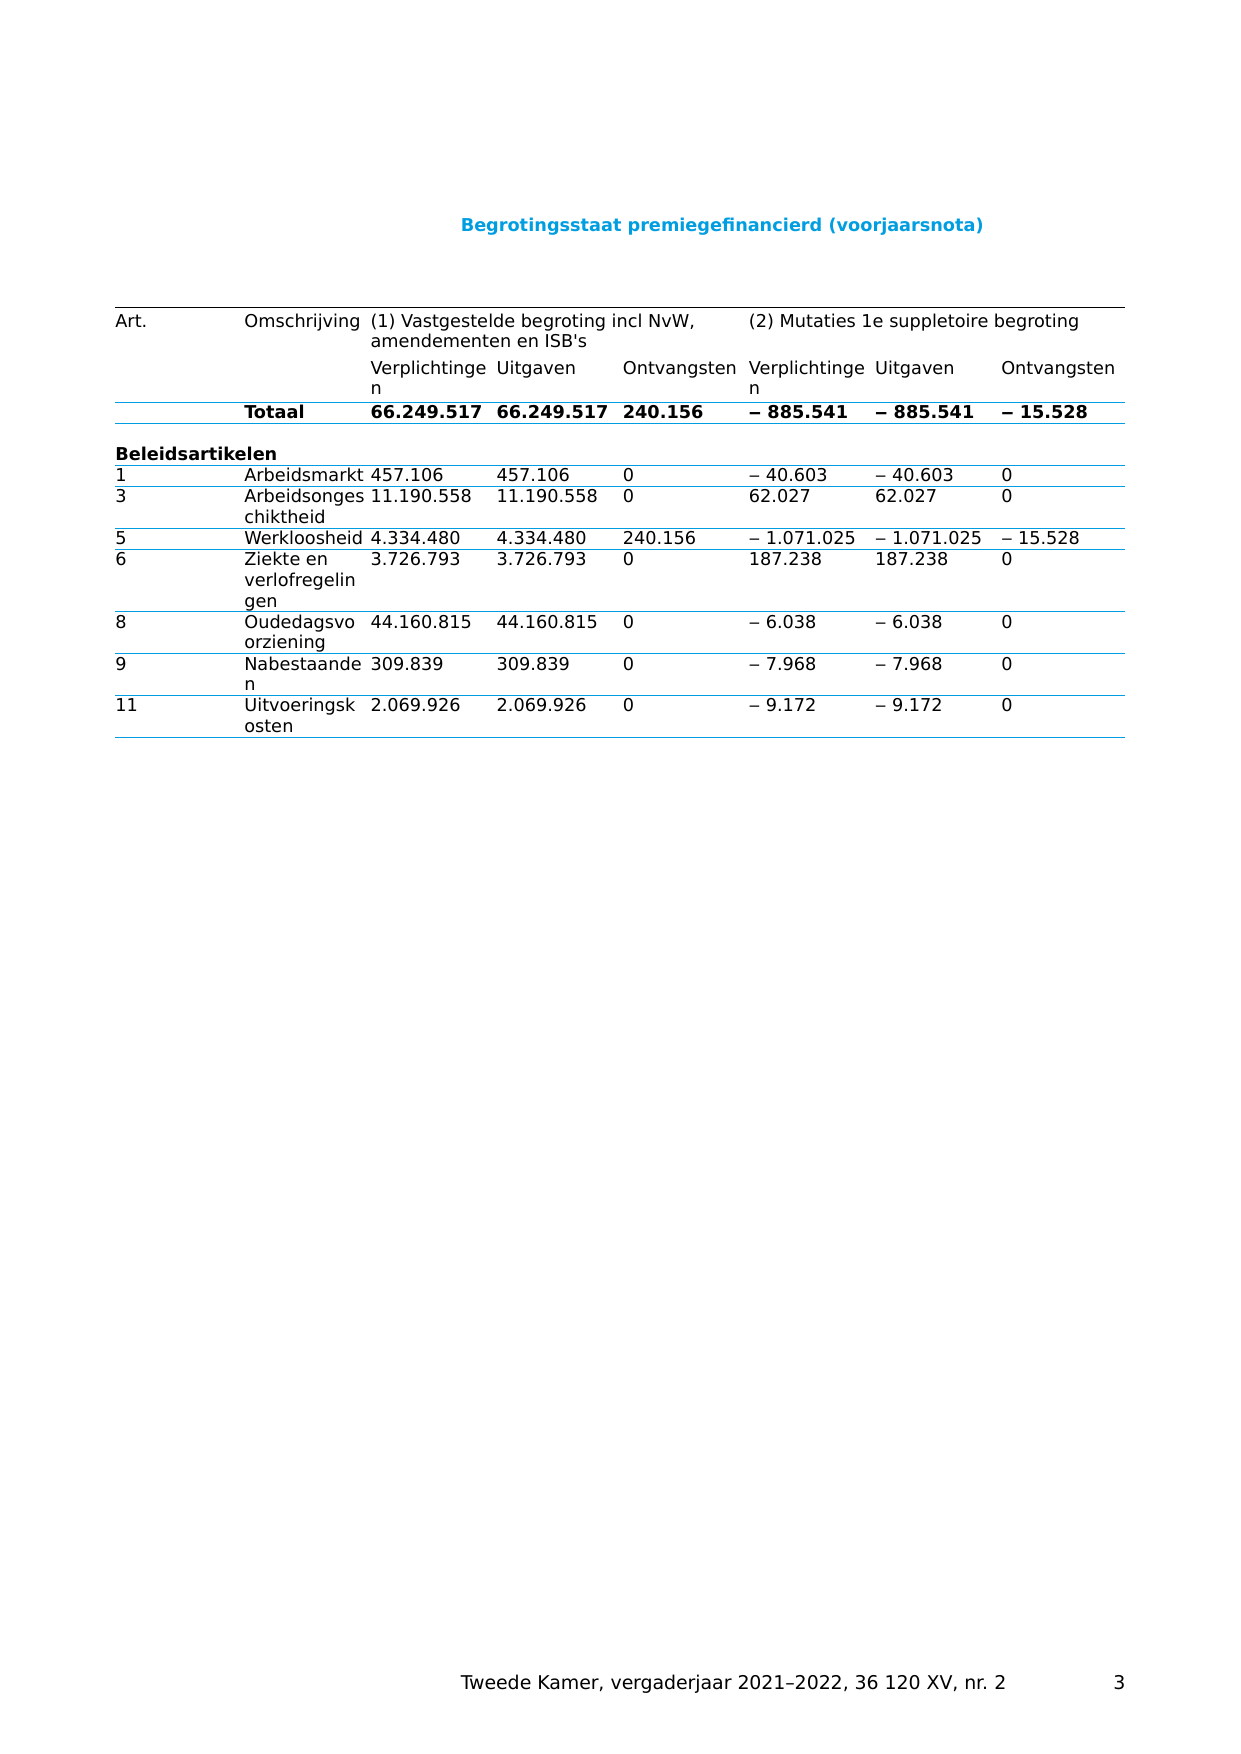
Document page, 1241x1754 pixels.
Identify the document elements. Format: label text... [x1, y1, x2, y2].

table_cell 66.249.517 [368, 403, 493, 423]
table_cell (2) Mutaties 1e suppletoire begroting [746, 308, 1125, 355]
table_cell [746, 424, 872, 444]
table_cell ‒ 885.541 [746, 403, 872, 423]
table_cell ‒ 15.528 [998, 529, 1125, 549]
table_cell [241, 424, 367, 444]
table_cell 2.069.926 [368, 696, 493, 737]
table_cell 4.334.480 [494, 529, 620, 549]
table_cell Uitvoeringskosten [241, 696, 367, 737]
table_cell 0 [620, 612, 746, 653]
table_cell 0 [620, 550, 746, 611]
table_cell [872, 424, 998, 444]
table_cell ‒ 7.968 [872, 654, 998, 695]
table_cell Art. [115, 308, 241, 355]
table_cell 3 [115, 487, 241, 528]
table_cell 4.334.480 [368, 529, 493, 549]
table_cell 187.238 [872, 550, 998, 611]
table_cell Ziekte en verlofregelingen [241, 550, 367, 611]
table_cell 11.190.558 [494, 487, 620, 528]
table_cell Verplichtingen [746, 355, 872, 402]
table_cell ‒ 1.071.025 [746, 529, 872, 549]
table_cell 3.726.793 [368, 550, 493, 611]
table_cell 0 [620, 696, 746, 737]
table_cell 0 [620, 466, 746, 486]
table_cell Uitgaven [872, 355, 998, 402]
table_cell Ontvangsten [998, 355, 1125, 402]
table_cell Arbeidsongeschiktheid [241, 487, 367, 528]
table_cell 187.238 [746, 550, 872, 611]
table_cell 0 [998, 550, 1125, 611]
table_cell Uitgaven [494, 355, 620, 402]
table_cell ‒ 885.541 [872, 403, 998, 423]
table_cell 0 [998, 612, 1125, 653]
table_cell [368, 424, 493, 444]
table_cell 0 [998, 696, 1125, 737]
table_cell ‒ 6.038 [872, 612, 998, 653]
table_cell 44.160.815 [494, 612, 620, 653]
table_cell 0 [998, 487, 1125, 528]
table_cell 0 [998, 466, 1125, 486]
table_cell 309.839 [368, 654, 493, 695]
table_cell ‒ 1.071.025 [872, 529, 998, 549]
table_cell ‒ 7.968 [746, 654, 872, 695]
table_cell 44.160.815 [368, 612, 493, 653]
table_cell 3.726.793 [494, 550, 620, 611]
table_cell [620, 424, 746, 444]
table_cell 0 [620, 654, 746, 695]
table_cell Omschrijving [241, 308, 367, 355]
table_cell Beleidsartikelen [115, 444, 1125, 465]
table_cell ‒ 15.528 [998, 403, 1125, 423]
table_cell 11 [115, 696, 241, 737]
table_cell 457.106 [368, 466, 493, 486]
table_cell [998, 424, 1125, 444]
table_cell 5 [115, 529, 241, 549]
table_cell 0 [998, 654, 1125, 695]
table_cell 309.839 [494, 654, 620, 695]
table_cell Arbeidsmarkt [241, 466, 367, 486]
table_cell 62.027 [746, 487, 872, 528]
table_cell ‒ 9.172 [746, 696, 872, 737]
table_cell 62.027 [872, 487, 998, 528]
table_cell ‒ 6.038 [746, 612, 872, 653]
table_cell 0 [620, 487, 746, 528]
table_cell Totaal [241, 403, 367, 423]
table_cell 66.249.517 [494, 403, 620, 423]
title Begrotingsstaat premiegefinancierd (voorjaarsnota) [461, 213, 1125, 236]
table_cell 9 [115, 654, 241, 695]
table_cell (1) Vastgestelde begroting incl NvW, amendementen en ISB's [368, 308, 746, 355]
table_cell Ontvangsten [620, 355, 746, 402]
table_cell 11.190.558 [368, 487, 493, 528]
table_cell 240.156 [620, 529, 746, 549]
table_cell ‒ 40.603 [746, 466, 872, 486]
table_cell ‒ 40.603 [872, 466, 998, 486]
table_cell 2.069.926 [494, 696, 620, 737]
table_cell Werkloosheid [241, 529, 367, 549]
table_cell 8 [115, 612, 241, 653]
table_header Tabel 1 Wijziging begrotingsstaat premiegefinancierd van het Ministerie van Sociale Zaken en Werkgelegenheid (XV) voor het jaar 2022 (Eerste suppletoire begroting) (bedragen x € 1.000) [115, 259, 1125, 307]
table_cell Verplichtingen [368, 355, 493, 402]
table_cell Nabestaanden [241, 654, 367, 695]
table_cell 1 [115, 466, 241, 486]
table_cell [115, 355, 367, 402]
table_cell [115, 403, 241, 423]
table_cell 6 [115, 550, 241, 611]
table_cell 240.156 [620, 403, 746, 423]
table_cell Oudedagsvoorziening [241, 612, 367, 653]
table_cell 457.106 [494, 466, 620, 486]
table_cell ‒ 9.172 [872, 696, 998, 737]
table_cell [115, 424, 241, 444]
table_cell [494, 424, 620, 444]
